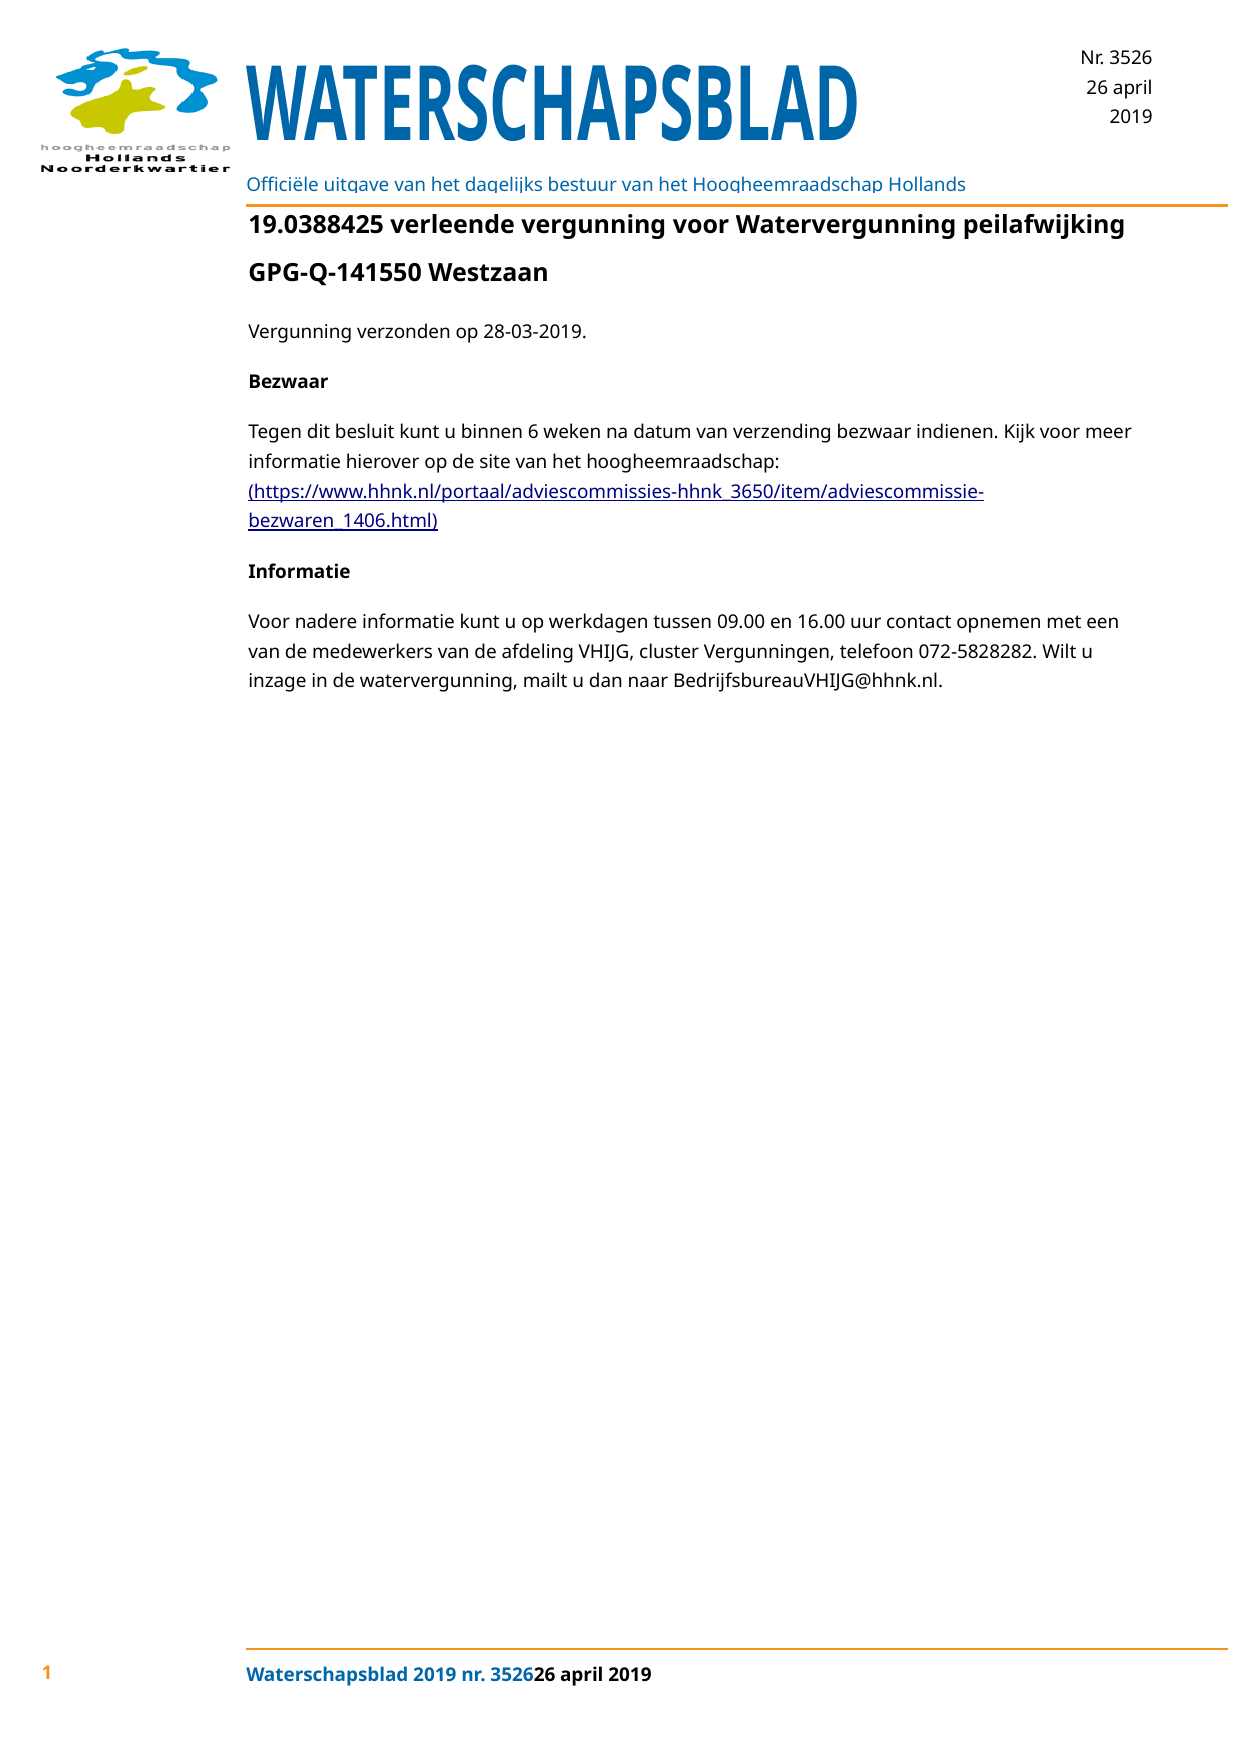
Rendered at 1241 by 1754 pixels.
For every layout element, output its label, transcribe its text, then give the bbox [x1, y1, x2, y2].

text 19.0388425 verleende vergunning voor Watervergunning peilafwijking GPG-Q-141550 Westzaan [248, 207, 1152, 288]
text Vergunning verzonden op 28-03-2019. [248, 318, 1152, 344]
text Informatie [248, 558, 1152, 584]
text Bezwaar [248, 368, 1152, 394]
text Voor nadere informatie kunt u op werkdagen tussen 09.00 en 16.00 uur contact opnemen met een van de medewerkers van de afdeling VHIJG, cluster Vergunningen, telefoon 072-5828282. Wilt u inzage in de watervergunning, mailt u dan naar BedrijfsbureauVHIJG@hhnk.nl. [248, 608, 1152, 693]
text Tegen dit besluit kunt u binnen 6 weken na datum van verzending bezwaar indienen. Kijk voor meer informatie hierover op de site van het hoogheemraadschap: (https://www.hhnk.nl/portaal/adviescommissies-hhnk_3650/item/adviescommissie-bezwaren_1406.html) [248, 419, 1152, 533]
picture [41, 47, 231, 172]
